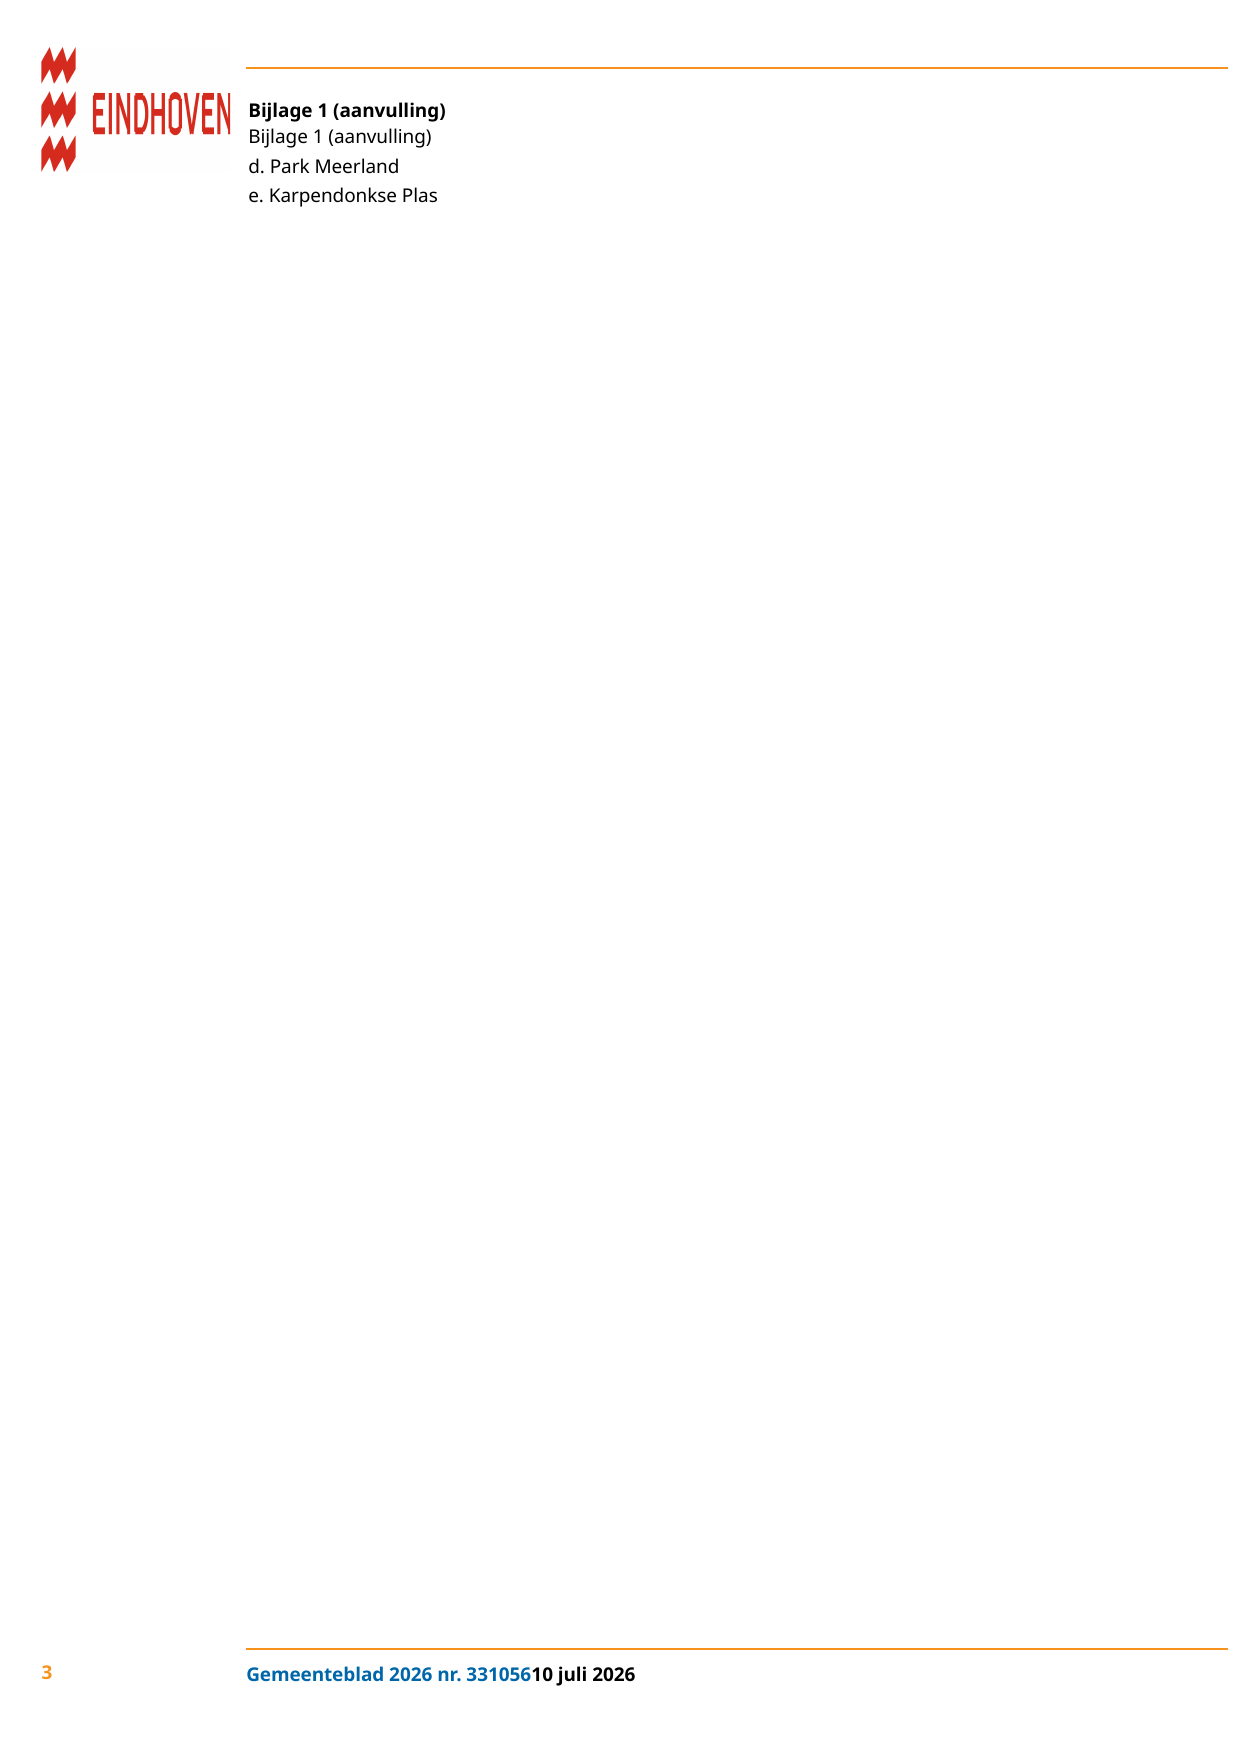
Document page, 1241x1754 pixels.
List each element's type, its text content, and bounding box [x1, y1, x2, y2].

text d. Park Meerland [248, 153, 1152, 179]
text e. Karpendonkse Plas [248, 182, 1152, 208]
picture [41, 47, 231, 172]
text Bijlage 1 (aanvulling) [248, 95, 1152, 123]
text Bijlage 1 (aanvulling) [248, 123, 1152, 149]
